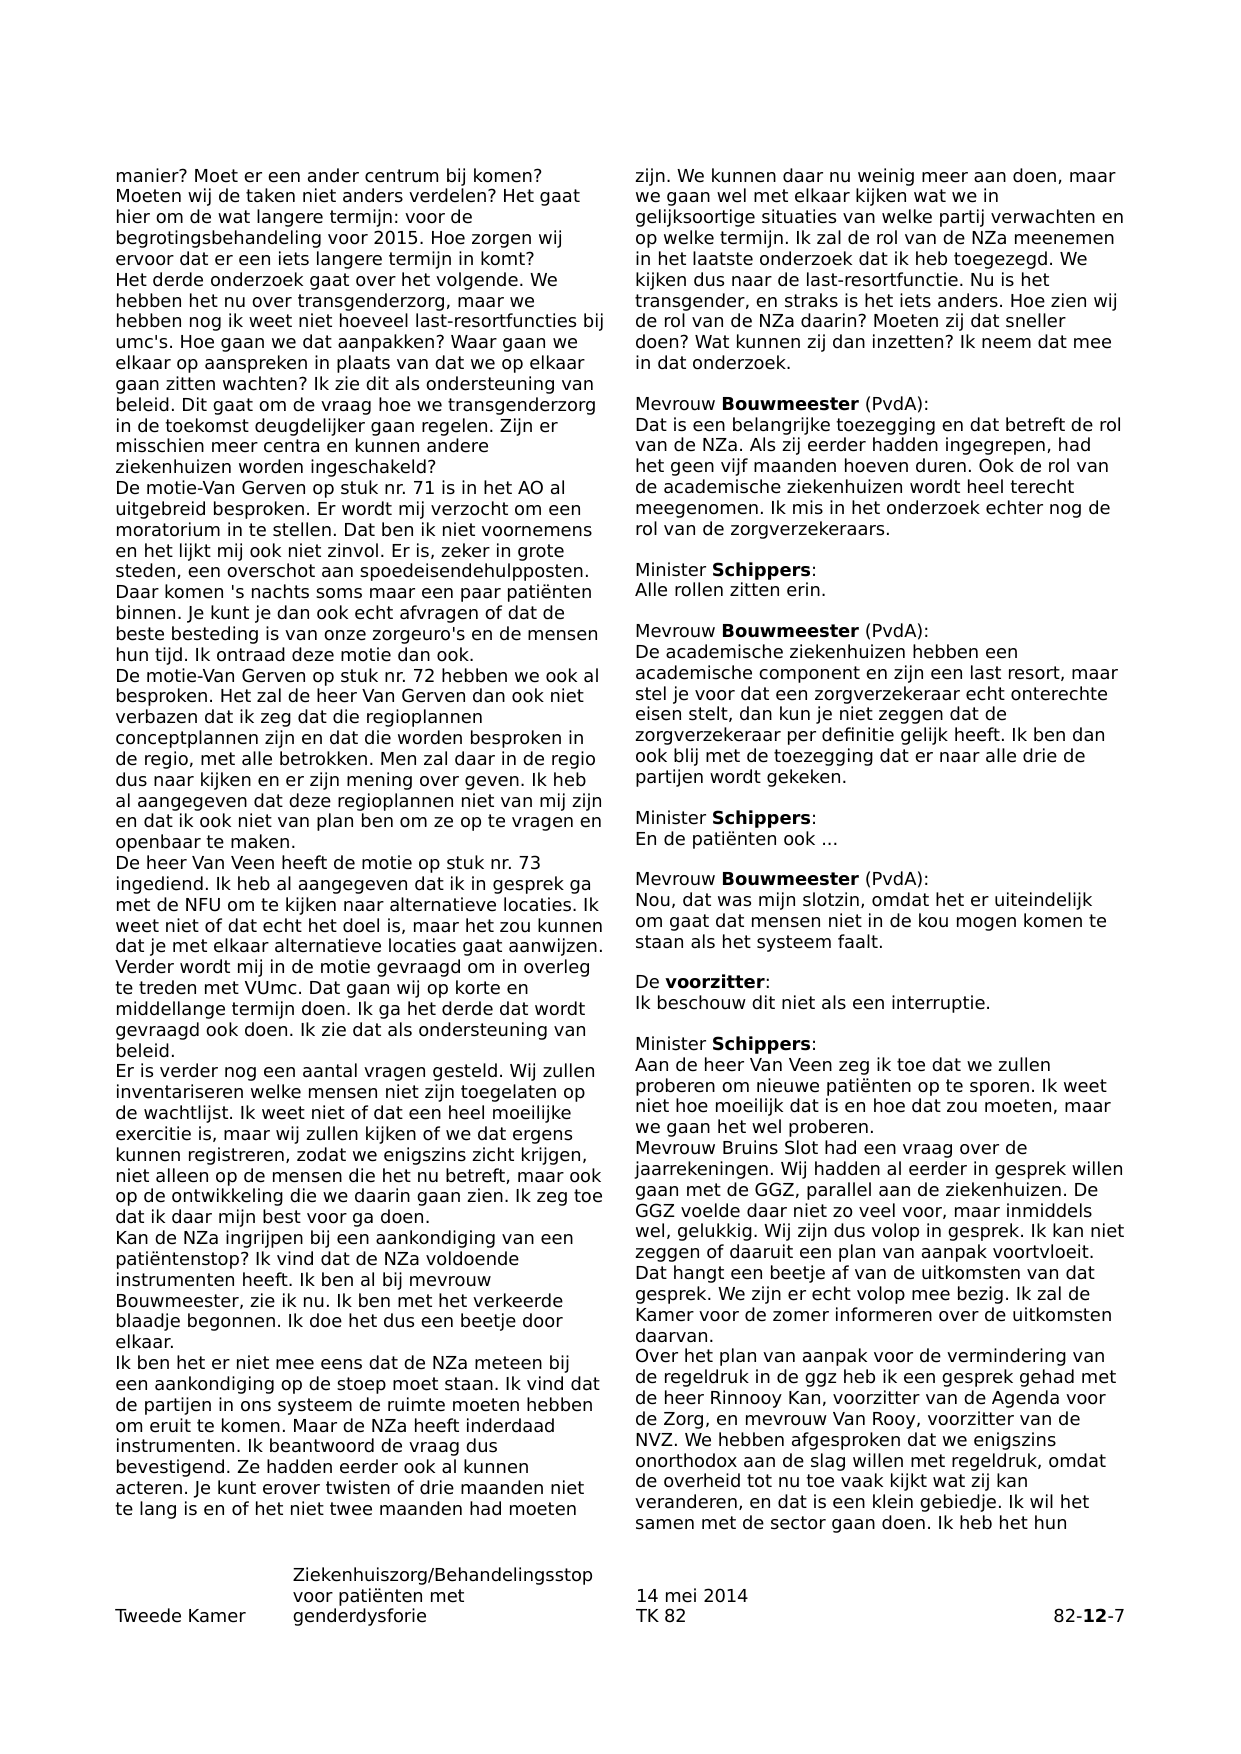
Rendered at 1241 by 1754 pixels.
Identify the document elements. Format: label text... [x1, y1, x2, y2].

text De heer Van Veen heeft de motie op stuk nr. 73 ingediend. Ik heb al aangegeven dat ik in gesprek ga met de NFU om te kijken naar alternatieve locaties. Ik weet niet of dat echt het doel is, maar het zou kunnen dat je met elkaar alternatieve locaties gaat aanwijzen. Verder wordt mij in de motie gevraagd om in overleg te treden met VUmc. Dat gaan wij op korte en middellange termijn doen. Ik ga het derde dat wordt gevraagd ook doen. Ik zie dat als ondersteuning van beleid. [115, 853, 605, 1061]
text De voorzitter: [635, 972, 1125, 993]
text Minister Schippers: [635, 1034, 1125, 1054]
text zijn. We kunnen daar nu weinig meer aan doen, maar we gaan wel met elkaar kijken wat we in gelijksoortige situaties van welke partij verwachten en op welke termijn. Ik zal de rol van de NZa meenemen in het laatste onderzoek dat ik heb toegezegd. We kijken dus naar de last-resortfunctie. Nu is het transgender, en straks is het iets anders. Hoe zien wij de rol van de NZa daarin? Moeten zij dat sneller doen? Wat kunnen zij dan inzetten? Ik neem dat mee in dat onderzoek. [635, 165, 1125, 374]
text manier? Moet er een ander centrum bij komen? Moeten wij de taken niet anders verdelen? Het gaat hier om de wat langere termijn: voor de begrotingsbehandeling voor 2015. Hoe zorgen wij ervoor dat er een iets langere termijn in komt? [115, 165, 605, 269]
text Minister Schippers: [635, 807, 1125, 828]
text Aan de heer Van Veen zeg ik toe dat we zullen proberen om nieuwe patiënten op te sporen. Ik weet niet hoe moeilijk dat is en hoe dat zou moeten, maar we gaan het wel proberen. [635, 1054, 1125, 1138]
text De motie-Van Gerven op stuk nr. 72 hebben we ook al besproken. Het zal de heer Van Gerven dan ook niet verbazen dat ik zeg dat die regioplannen conceptplannen zijn en dat die worden besproken in de regio, met alle betrokken. Men zal daar in de regio dus naar kijken en er zijn mening over geven. Ik heb al aangegeven dat deze regioplannen niet van mij zijn en dat ik ook niet van plan ben om ze op te vragen en openbaar te maken. [115, 665, 605, 853]
text De academische ziekenhuizen hebben een academische component en zijn een last resort, maar stel je voor dat een zorgverzekeraar echt onterechte eisen stelt, dan kun je niet zeggen dat de zorgverzekeraar per definitie gelijk heeft. Ik ben dan ook blij met de toezegging dat er naar alle drie de partijen wordt gekeken. [635, 642, 1125, 787]
text De motie-Van Gerven op stuk nr. 71 is in het AO al uitgebreid besproken. Er wordt mij verzocht om een moratorium in te stellen. Dat ben ik niet voornemens en het lijkt mij ook niet zinvol. Er is, zeker in grote steden, een overschot aan spoedeisendehulpposten. Daar komen 's nachts soms maar een paar patiënten binnen. Je kunt je dan ook echt afvragen of dat de beste besteding is van onze zorgeuro's en de mensen hun tijd. Ik ontraad deze motie dan ook. [115, 478, 605, 665]
text Er is verder nog een aantal vragen gesteld. Wij zullen inventariseren welke mensen niet zijn toegelaten op de wachtlijst. Ik weet niet of dat een heel moeilijke exercitie is, maar wij zullen kijken of we dat ergens kunnen registreren, zodat we enigszins zicht krijgen, niet alleen op de mensen die het nu betreft, maar ook op de ontwikkeling die we daarin gaan zien. Ik zeg toe dat ik daar mijn best voor ga doen. [115, 1061, 605, 1228]
text Nou, dat was mijn slotzin, omdat het er uiteindelijk om gaat dat mensen niet in de kou mogen komen te staan als het systeem faalt. [635, 890, 1125, 952]
text Ik ben het er niet mee eens dat de NZa meteen bij een aankondiging op de stoep moet staan. Ik vind dat de partijen in ons systeem de ruimte moeten hebben om eruit te komen. Maar de NZa heeft inderdaad instrumenten. Ik beantwoord de vraag dus bevestigend. Ze hadden eerder ook al kunnen acteren. Je kunt erover twisten of drie maanden niet te lang is en of het niet twee maanden had moeten [115, 1353, 605, 1519]
text Alle rollen zitten erin. [635, 580, 1125, 601]
text Mevrouw Bruins Slot had een vraag over de jaarrekeningen. Wij hadden al eerder in gesprek willen gaan met de GGZ, parallel aan de ziekenhuizen. De GGZ voelde daar niet zo veel voor, maar inmiddels wel, gelukkig. Wij zijn dus volop in gesprek. Ik kan niet zeggen of daaruit een plan van aanpak voortvloeit. Dat hangt een beetje af van de uitkomsten van dat gesprek. We zijn er echt volop mee bezig. Ik zal de Kamer voor de zomer informeren over de uitkomsten daarvan. [635, 1138, 1125, 1346]
text Mevrouw Bouwmeester (PvdA): [635, 869, 1125, 890]
text Over het plan van aanpak voor de vermindering van de regeldruk in de ggz heb ik een gesprek gehad met de heer Rinnooy Kan, voorzitter van de Agenda voor de Zorg, en mevrouw Van Rooy, voorzitter van de NVZ. We hebben afgesproken dat we enigszins onorthodox aan de slag willen met regeldruk, omdat de overheid tot nu toe vaak kijkt wat zij kan veranderen, en dat is een klein gebiedje. Ik wil het samen met de sector gaan doen. Ik heb het hun [635, 1346, 1125, 1534]
text Kan de NZa ingrijpen bij een aankondiging van een patiëntenstop? Ik vind dat de NZa voldoende instrumenten heeft. Ik ben al bij mevrouw Bouwmeester, zie ik nu. Ik ben met het verkeerde blaadje begonnen. Ik doe het dus een beetje door elkaar. [115, 1228, 605, 1353]
text Dat is een belangrijke toezegging en dat betreft de rol van de NZa. Als zij eerder hadden ingegrepen, had het geen vijf maanden hoeven duren. Ook de rol van de academische ziekenhuizen wordt heel terecht meegenomen. Ik mis in het onderzoek echter nog de rol van de zorgverzekeraars. [635, 414, 1125, 539]
text Ik beschouw dit niet als een interruptie. [635, 993, 1125, 1014]
text Minister Schippers: [635, 559, 1125, 580]
text En de patiënten ook ... [635, 828, 1125, 849]
text Mevrouw Bouwmeester (PvdA): [635, 394, 1125, 414]
text Het derde onderzoek gaat over het volgende. We hebben het nu over transgenderzorg, maar we hebben nog ik weet niet hoeveel last-resortfuncties bij umc's. Hoe gaan we dat aanpakken? Waar gaan we elkaar op aanspreken in plaats van dat we op elkaar gaan zitten wachten? Ik zie dit als ondersteuning van beleid. Dit gaat om de vraag hoe we transgenderzorg in de toekomst deugdelijker gaan regelen. Zijn er misschien meer centra en kunnen andere ziekenhuizen worden ingeschakeld? [115, 269, 605, 478]
text Mevrouw Bouwmeester (PvdA): [635, 621, 1125, 642]
